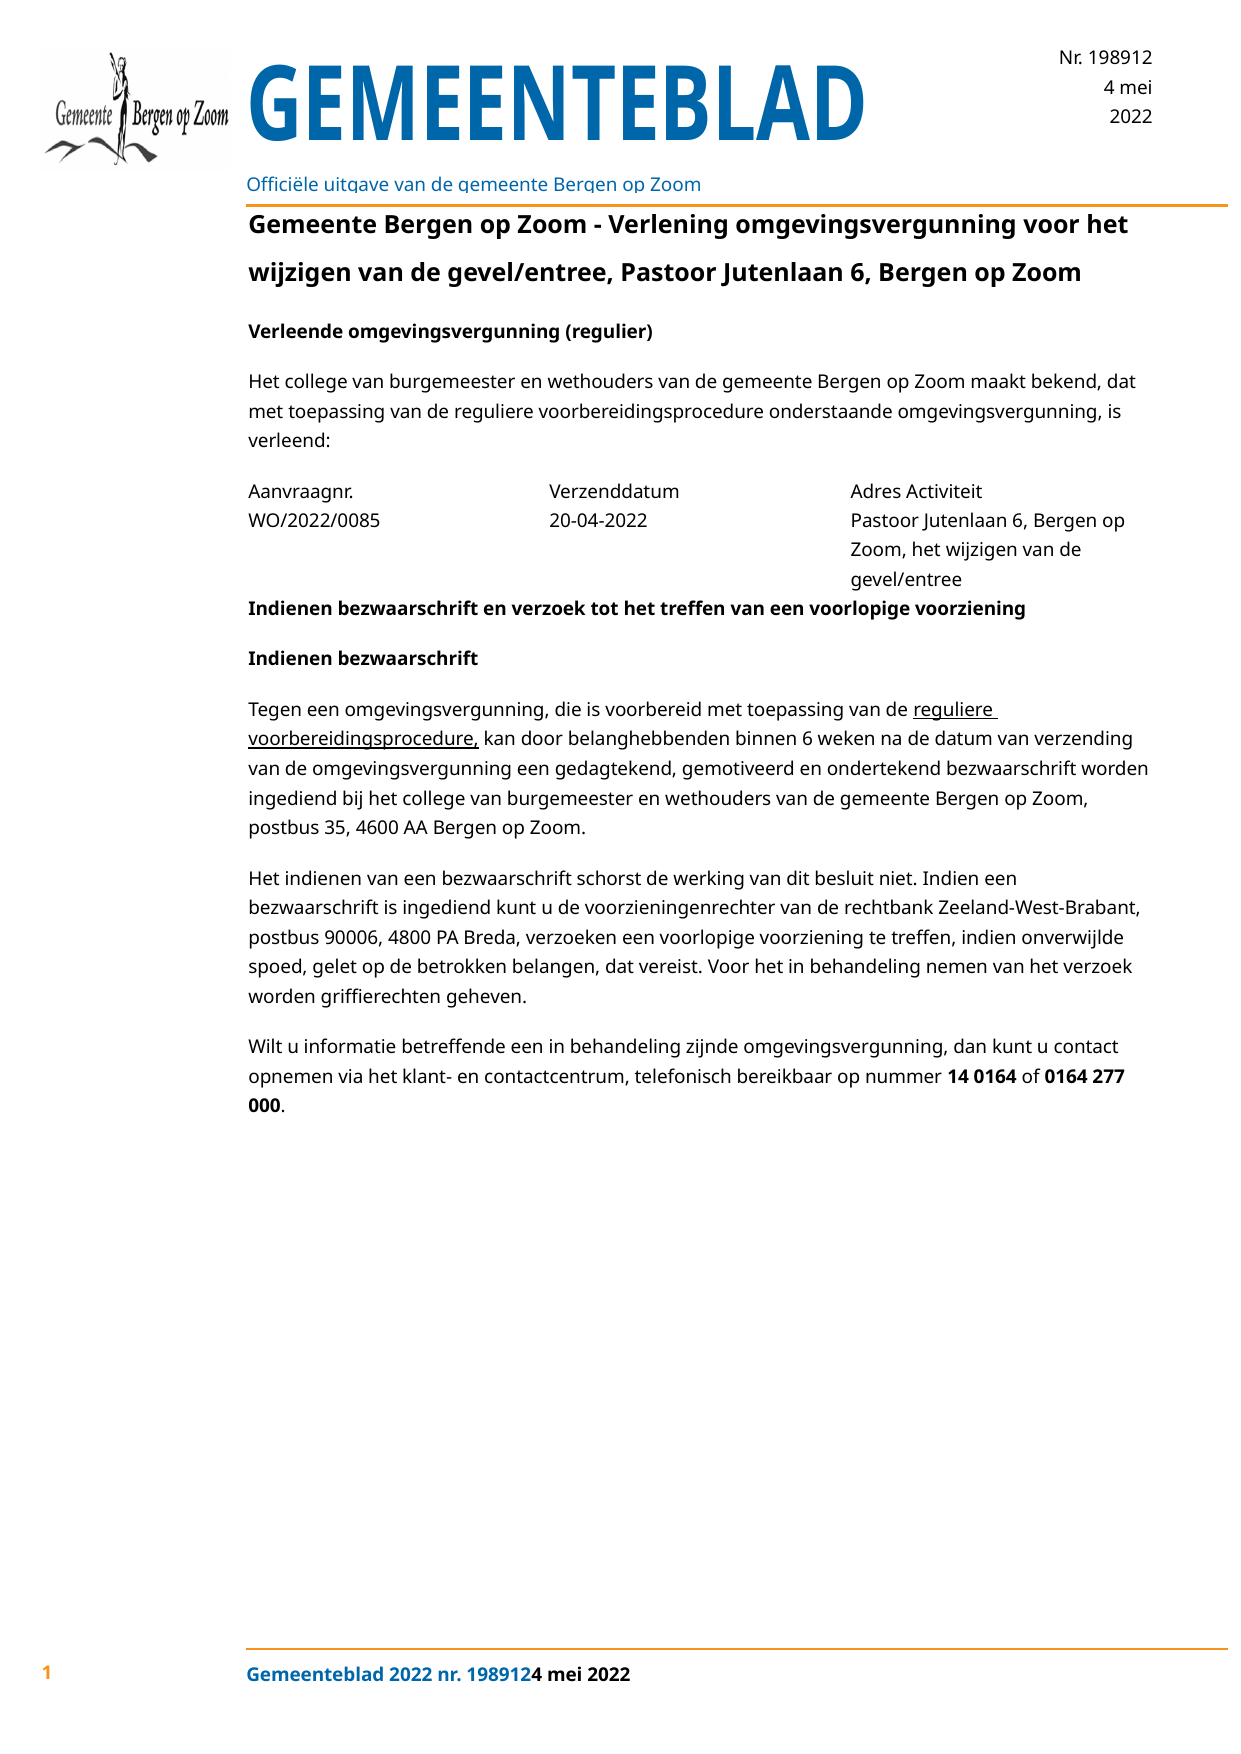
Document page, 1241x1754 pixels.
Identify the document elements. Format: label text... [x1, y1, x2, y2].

text Indienen bezwaarschrift en verzoek tot het treffen van een voorlopige voorziening [248, 595, 1152, 621]
table_header 20-04-2022 [549, 507, 850, 592]
text Het indienen van een bezwaarschrift schorst de werking van dit besluit niet. Indien een bezwaarschrift is ingediend kunt u de voorzieningenrechter van de rechtbank Zeeland-West-Brabant, postbus 90006, 4800 PA Breda, verzoeken een voorlopige voorziening te treffen, indien onverwijlde spoed, gelet op de betrokken belangen, dat vereist. Voor het in behandeling nemen van het verzoek worden griffierechten geheven. [248, 865, 1152, 1009]
table_header Aanvraagnr. [248, 478, 549, 504]
table_header Pastoor Jutenlaan 6, Bergen op Zoom, het wijzigen van de gevel/entree [850, 507, 1152, 592]
text Indienen bezwaarschrift [248, 646, 1152, 671]
text Wilt u informatie betreffende een in behandeling zijnde omgevingsvergunning, dan kunt u contact opnemen via het klant- en contactcentrum, telefonisch bereikbaar op nummer 14 0164 of 0164 277 000. [248, 1033, 1152, 1118]
text Verleende omgevingsvergunning (regulier) [248, 318, 1152, 344]
table_header Adres Activiteit [850, 478, 1152, 504]
text Gemeente Bergen op Zoom - Verlening omgevingsvergunning voor het wijzigen van de gevel/entree, Pastoor Jutenlaan 6, Bergen op Zoom [248, 207, 1152, 288]
table_header WO/2022/0085 [248, 507, 549, 592]
text Tegen een omgevingsvergunning, die is voorbereid met toepassing van de reguliere voorbereidingsprocedure, kan door belanghebbenden binnen 6 weken na de datum van verzending van de omgevingsvergunning een gedagtekend, gemotiveerd en ondertekend bezwaarschrift worden ingediend bij het college van burgemeester en wethouders van de gemeente Bergen op Zoom, postbus 35, 4600 AA Bergen op Zoom. [248, 696, 1152, 840]
text Het college van burgemeester en wethouders van de gemeente Bergen op Zoom maakt bekend, dat met toepassing van de reguliere voorbereidingsprocedure onderstaande omgevingsvergunning, is verleend: [248, 368, 1152, 453]
table_header Verzenddatum [549, 478, 850, 504]
picture [41, 47, 231, 172]
